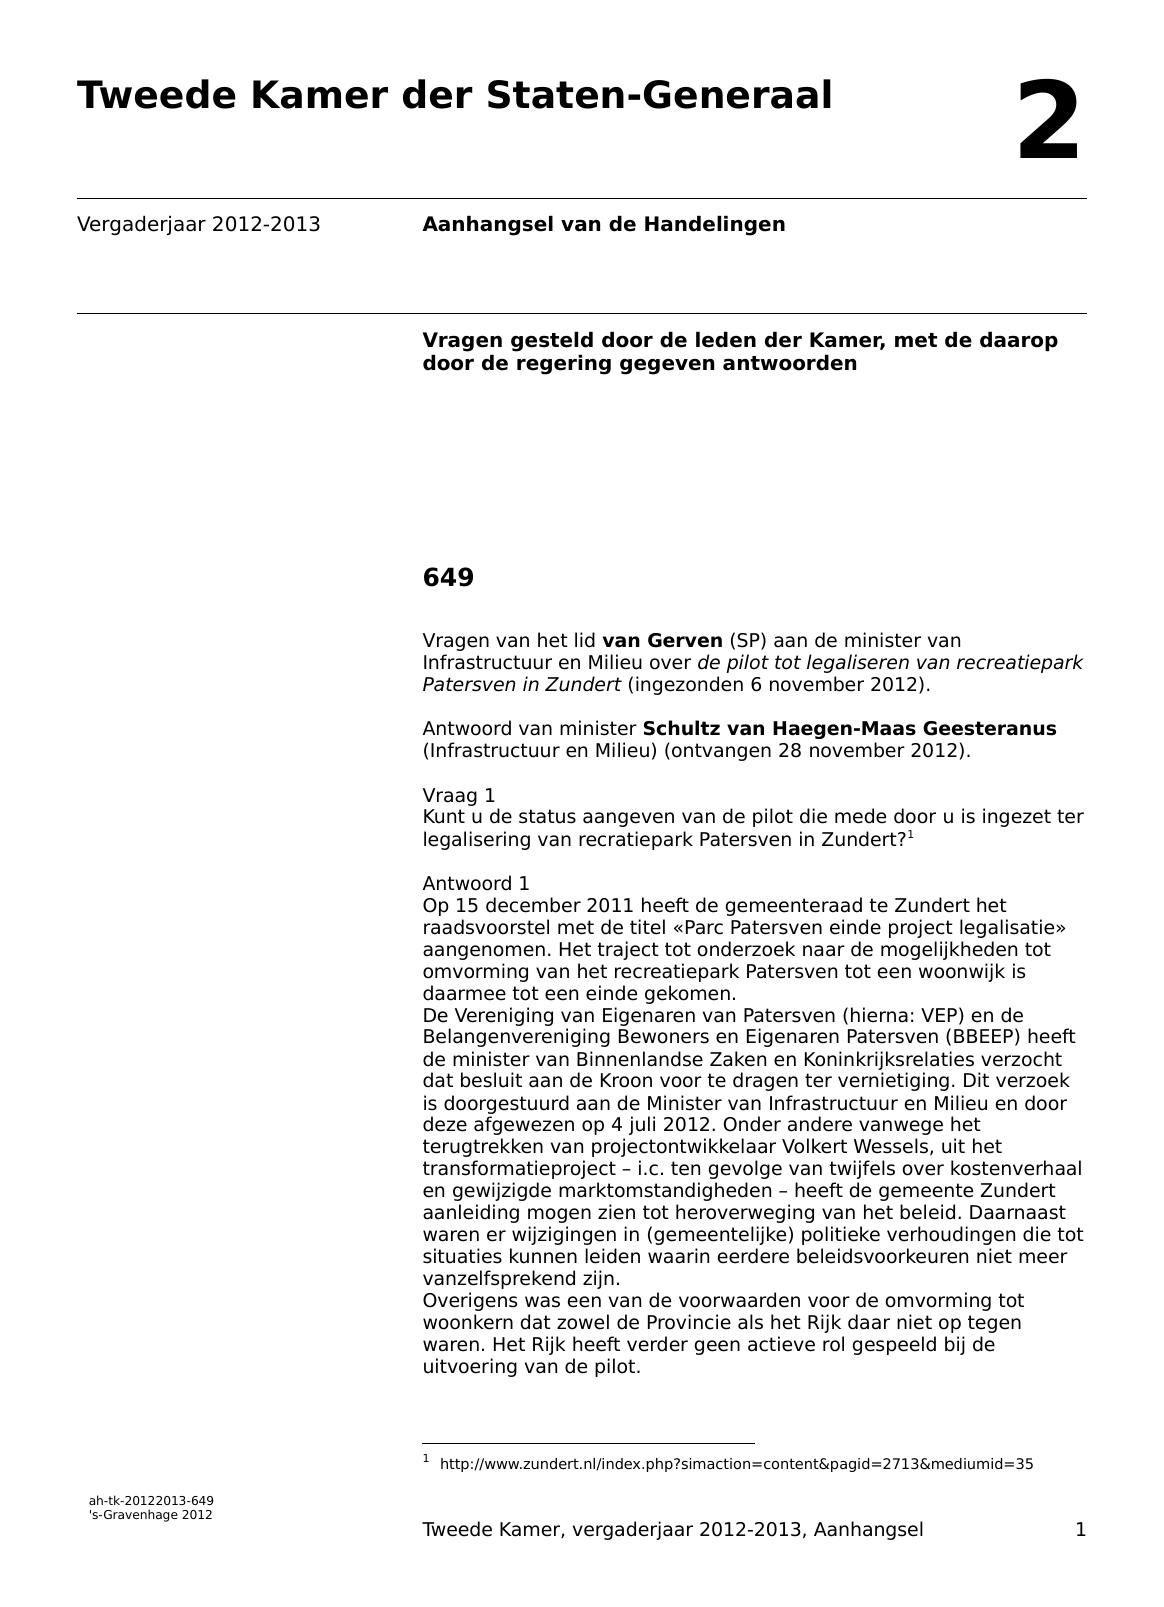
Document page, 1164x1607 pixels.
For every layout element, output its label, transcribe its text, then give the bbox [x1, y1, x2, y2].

table_cell Vragen gesteld door de leden der Kamer, met de daarop door de regering gegeven antwoorden [422, 314, 1087, 375]
table_cell Vergaderjaar 2012-2013 [77, 199, 422, 313]
table_header 2 [886, 59, 1087, 198]
text Vragen van het lid van Gerven (SP) aan de minister van Infrastructuur en Milieu over de pilot tot legaliseren van recreatiepark Patersven in Zundert (ingezonden 6 november 2012). [422, 630, 1087, 696]
text http://www.zundert.nl/index.php?simaction=content&pagid=2713&mediumid=35 [422, 1452, 1087, 1474]
text ah-tk-20122013-649 [88, 1494, 323, 1508]
text De Vereniging van Eigenaren van Patersven (hierna: VEP) en de Belangenvereniging Bewoners en Eigenaren Patersven (BBEEP) heeft de minister van Binnenlandse Zaken en Koninkrijksrelaties verzocht dat besluit aan de Kroon voor te dragen ter vernietiging. Dit verzoek is doorgestuurd aan de Minister van Infrastructuur en Milieu en door deze afgewezen op 4 juli 2012. Onder andere vanwege het terugtrekken van projectontwikkelaar Volkert Wessels, uit het transformatieproject – i.c. ten gevolge van twijfels over kostenverhaal en gewijzigde marktomstandigheden – heeft de gemeente Zundert aanleiding mogen zien tot heroverweging van het beleid. Daarnaast waren er wijzigingen in (gemeentelijke) politieke verhoudingen die tot situaties kunnen leiden waarin eerdere beleidsvoorkeuren niet meer vanzelfsprekend zijn. [422, 1004, 1087, 1290]
table_cell Aanhangsel van de Handelingen [422, 199, 1087, 313]
text Antwoord 1 [422, 873, 1087, 894]
table_header Tweede Kamer der Staten-Generaal [77, 59, 886, 198]
table_cell [77, 314, 422, 375]
text Antwoord van minister Schultz van Haegen-Maas Geesteranus (Infrastructuur en Milieu) (ontvangen 28 november 2012). [422, 718, 1087, 762]
text 's-Gravenhage 2012 [88, 1508, 323, 1522]
text 649 [422, 563, 1087, 592]
text Kunt u de status aangeven van de pilot die mede door u is ingezet ter legalisering van recratiepark Patersven in Zundert? [422, 806, 1087, 850]
text Overigens was een van de voorwaarden voor de omvorming tot woonkern dat zowel de Provincie als het Rijk daar niet op tegen waren. Het Rijk heeft verder geen actieve rol gespeeld bij de uitvoering van de pilot. [422, 1290, 1087, 1378]
text Op 15 december 2011 heeft de gemeenteraad te Zundert het raadsvoorstel met de titel «Parc Patersven einde project legalisatie» aangenomen. Het traject tot onderzoek naar de mogelijkheden tot omvorming van het recreatiepark Patersven tot een woonwijk is daarmee tot een einde gekomen. [422, 894, 1087, 1004]
text Vraag 1 [422, 784, 1087, 806]
